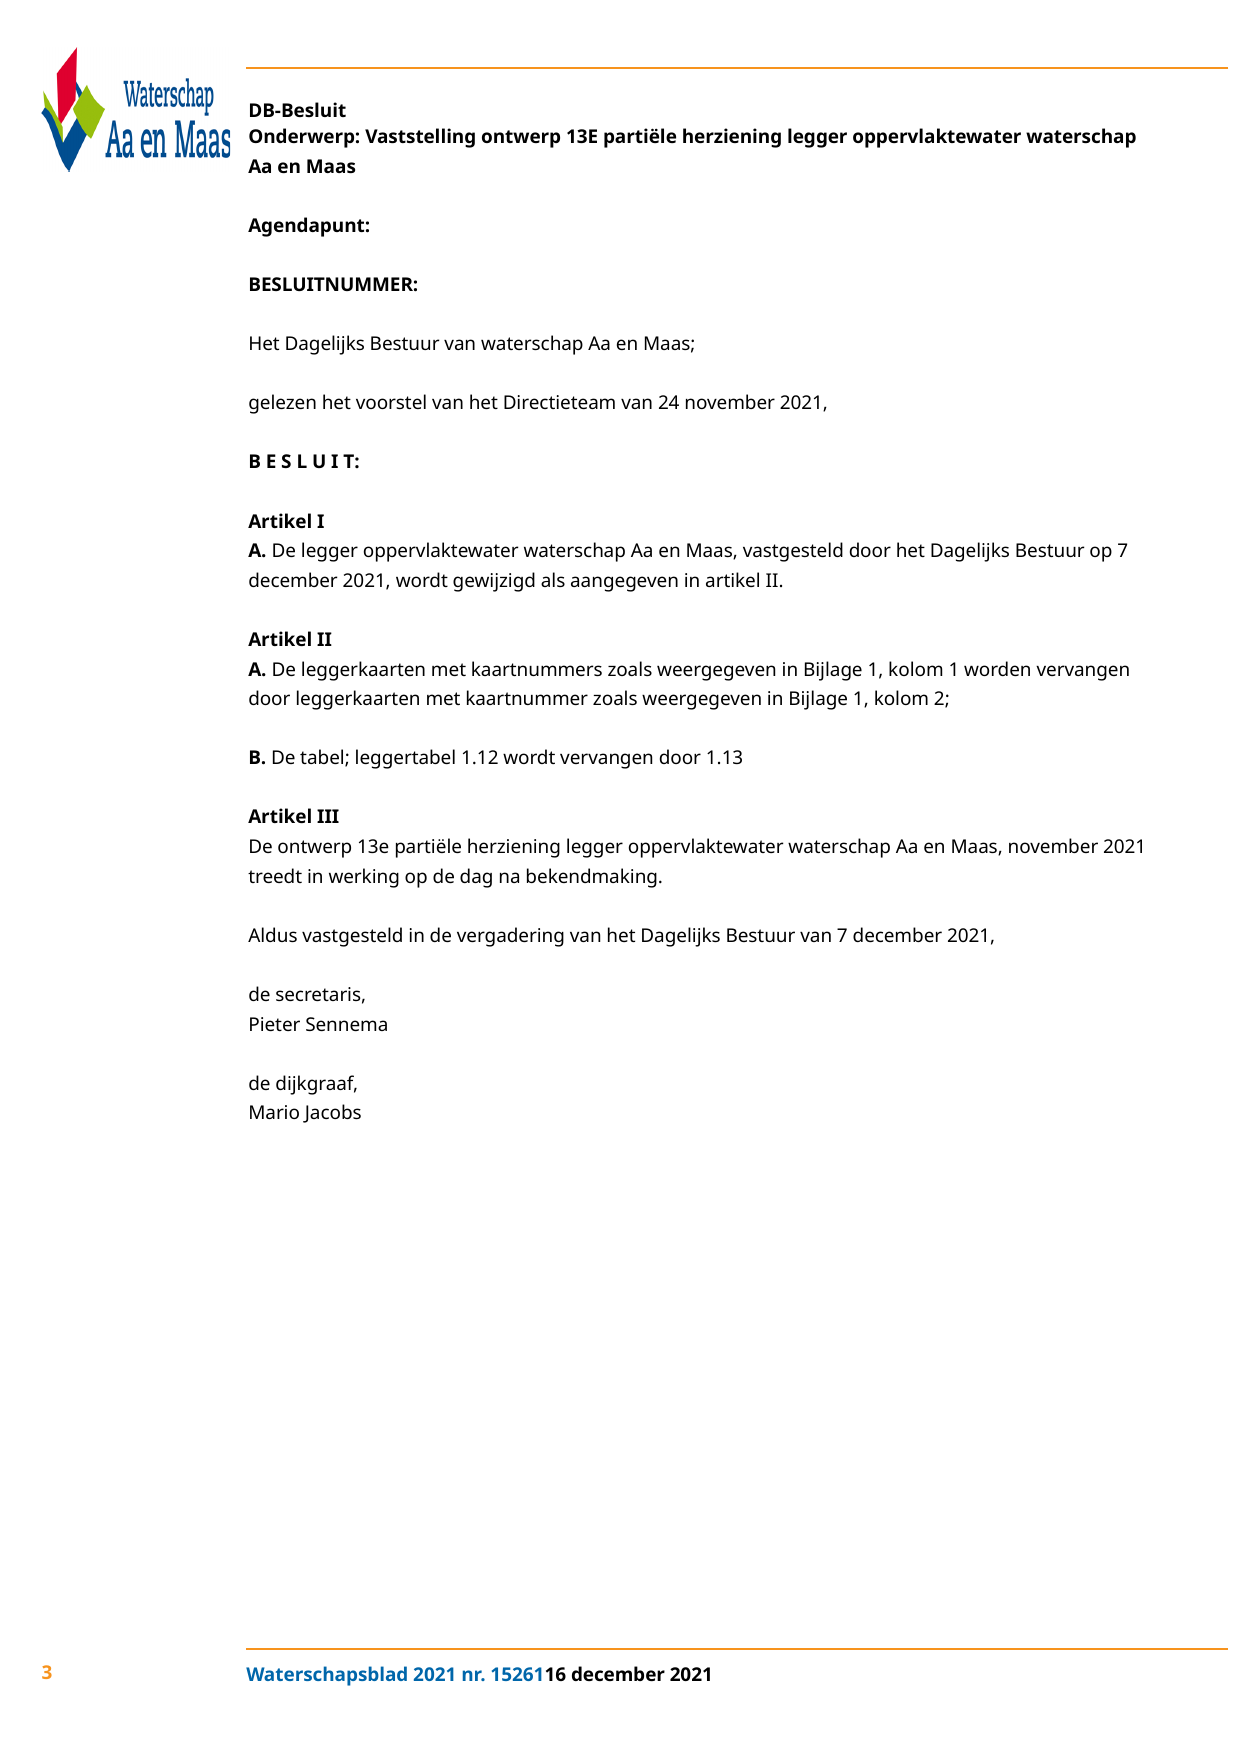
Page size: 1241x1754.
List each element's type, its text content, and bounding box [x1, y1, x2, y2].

text A. De leggerkaarten met kaartnummers zoals weergegeven in Bijlage 1, kolom 1 worden vervangen door leggerkaarten met kaartnummer zoals weergegeven in Bijlage 1, kolom 2; [248, 656, 1152, 711]
text Artikel III [248, 804, 1152, 829]
text BESLUITNUMMER: [248, 271, 1152, 297]
text Artikel II [248, 626, 1152, 652]
text Aldus vastgesteld in de vergadering van het Dagelijks Bestuur van 7 december 2021, [248, 922, 1152, 948]
text de secretaris, [248, 981, 1152, 1007]
text Onderwerp: Vaststelling ontwerp 13E partiële herziening legger oppervlaktewater waterschap Aa en Maas [248, 123, 1152, 179]
text De ontwerp 13e partiële herziening legger oppervlaktewater waterschap Aa en Maas, november 2021 treedt in werking op de dag na bekendmaking. [248, 833, 1152, 889]
picture [41, 47, 231, 172]
text gelezen het voorstel van het Directieteam van 24 november 2021, [248, 389, 1152, 415]
text Het Dagelijks Bestuur van waterschap Aa en Maas; [248, 330, 1152, 356]
text DB-Besluit [248, 95, 1152, 123]
text Pieter Sennema [248, 1011, 1152, 1037]
text de dijkgraaf, [248, 1070, 1152, 1096]
text B. De tabel; leggertabel 1.12 wordt vervangen door 1.13 [248, 744, 1152, 770]
text Agendapunt: [248, 212, 1152, 238]
text B E S L U I T: [248, 449, 1152, 474]
text A. De legger oppervlaktewater waterschap Aa en Maas, vastgesteld door het Dagelijks Bestuur op 7 december 2021, wordt gewijzigd als aangegeven in artikel II. [248, 537, 1152, 593]
text Artikel I [248, 508, 1152, 534]
text Mario Jacobs [248, 1099, 1152, 1125]
